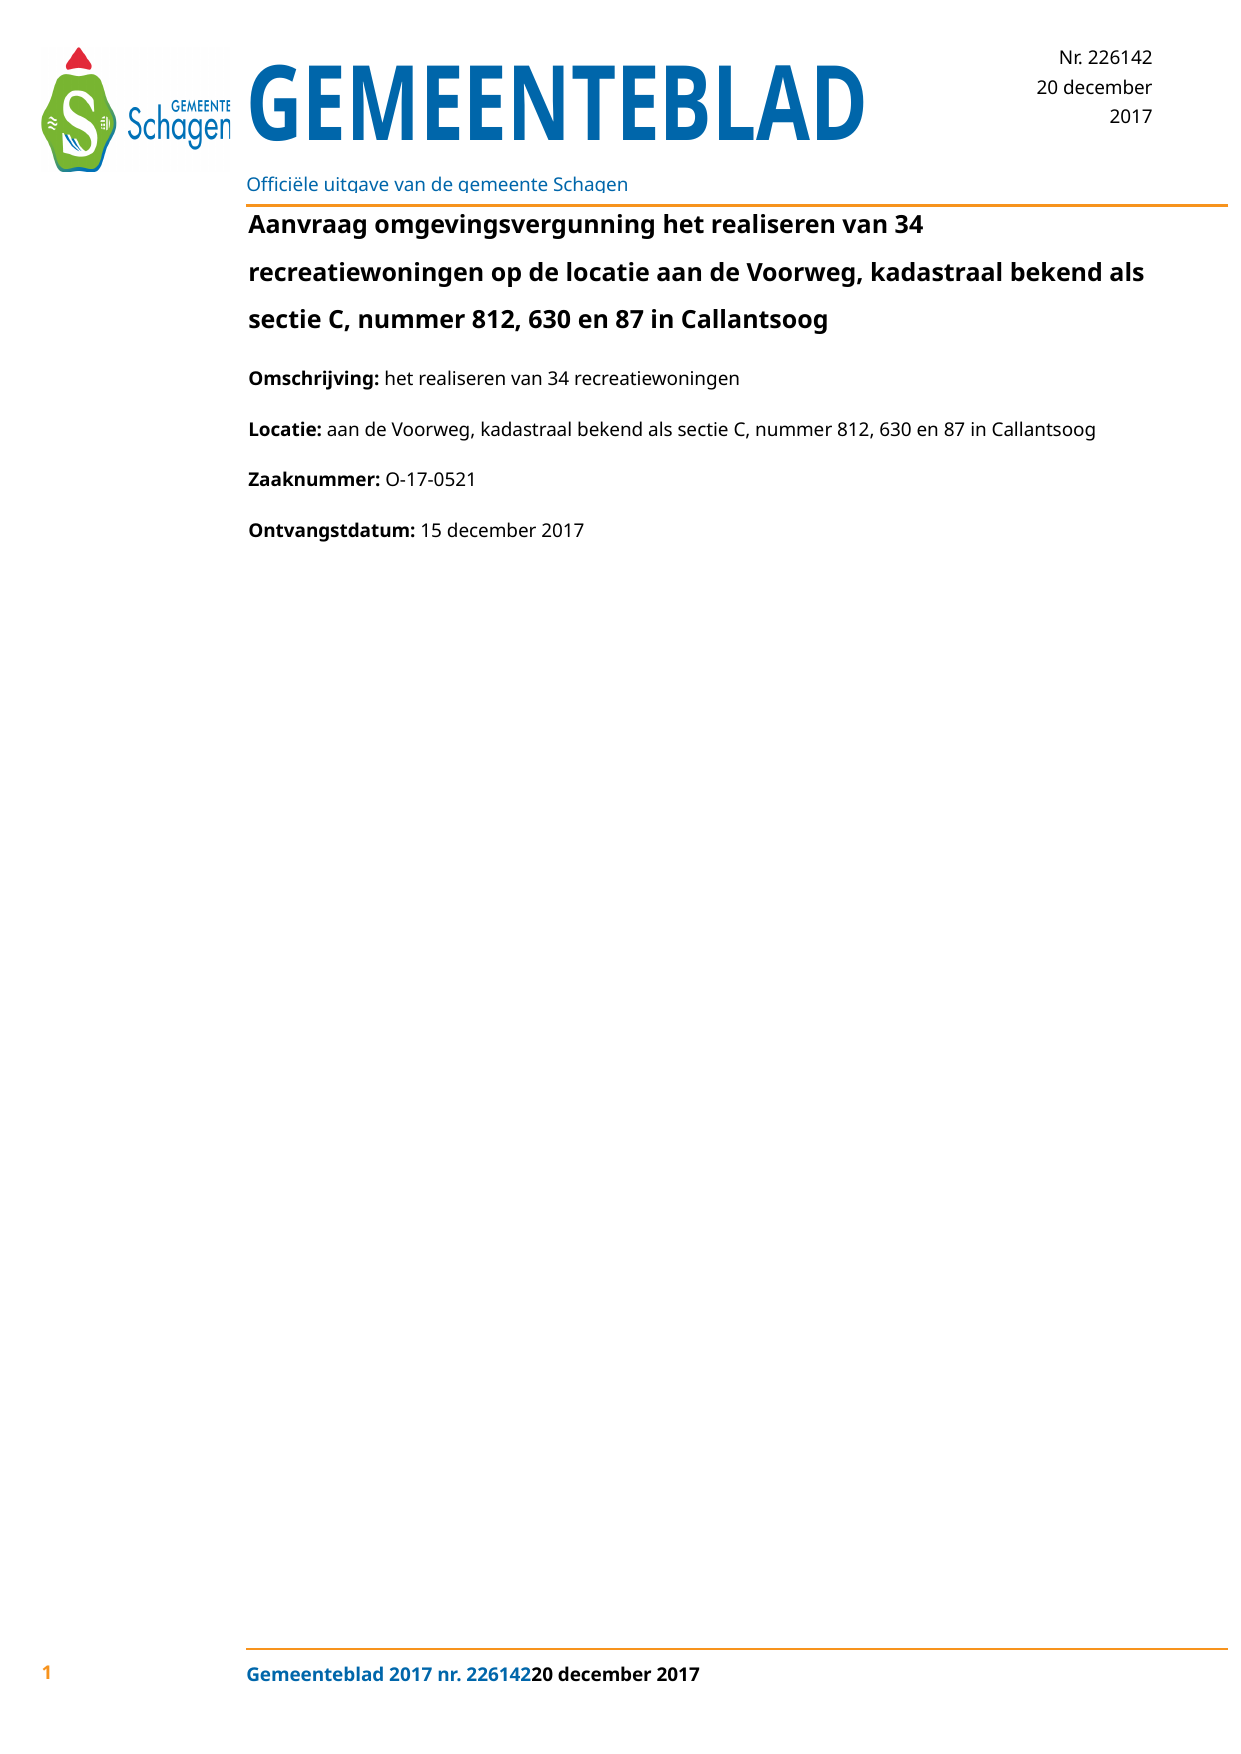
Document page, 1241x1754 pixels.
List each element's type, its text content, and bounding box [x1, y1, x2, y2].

text Omschrijving: het realiseren van 34 recreatiewoningen [248, 366, 1152, 391]
text Aanvraag omgevingsvergunning het realiseren van 34 recreatiewoningen op de locatie aan de Voorweg, kadastraal bekend als sectie C, nummer 812, 630 en 87 in Callantsoog [248, 207, 1152, 336]
text Ontvangstdatum: 15 december 2017 [248, 517, 1152, 542]
text Zaaknummer: O-17-0521 [248, 466, 1152, 492]
text Locatie: aan de Voorweg, kadastraal bekend als sectie C, nummer 812, 630 en 87 in Callantsoog [248, 416, 1152, 442]
picture [41, 47, 231, 172]
